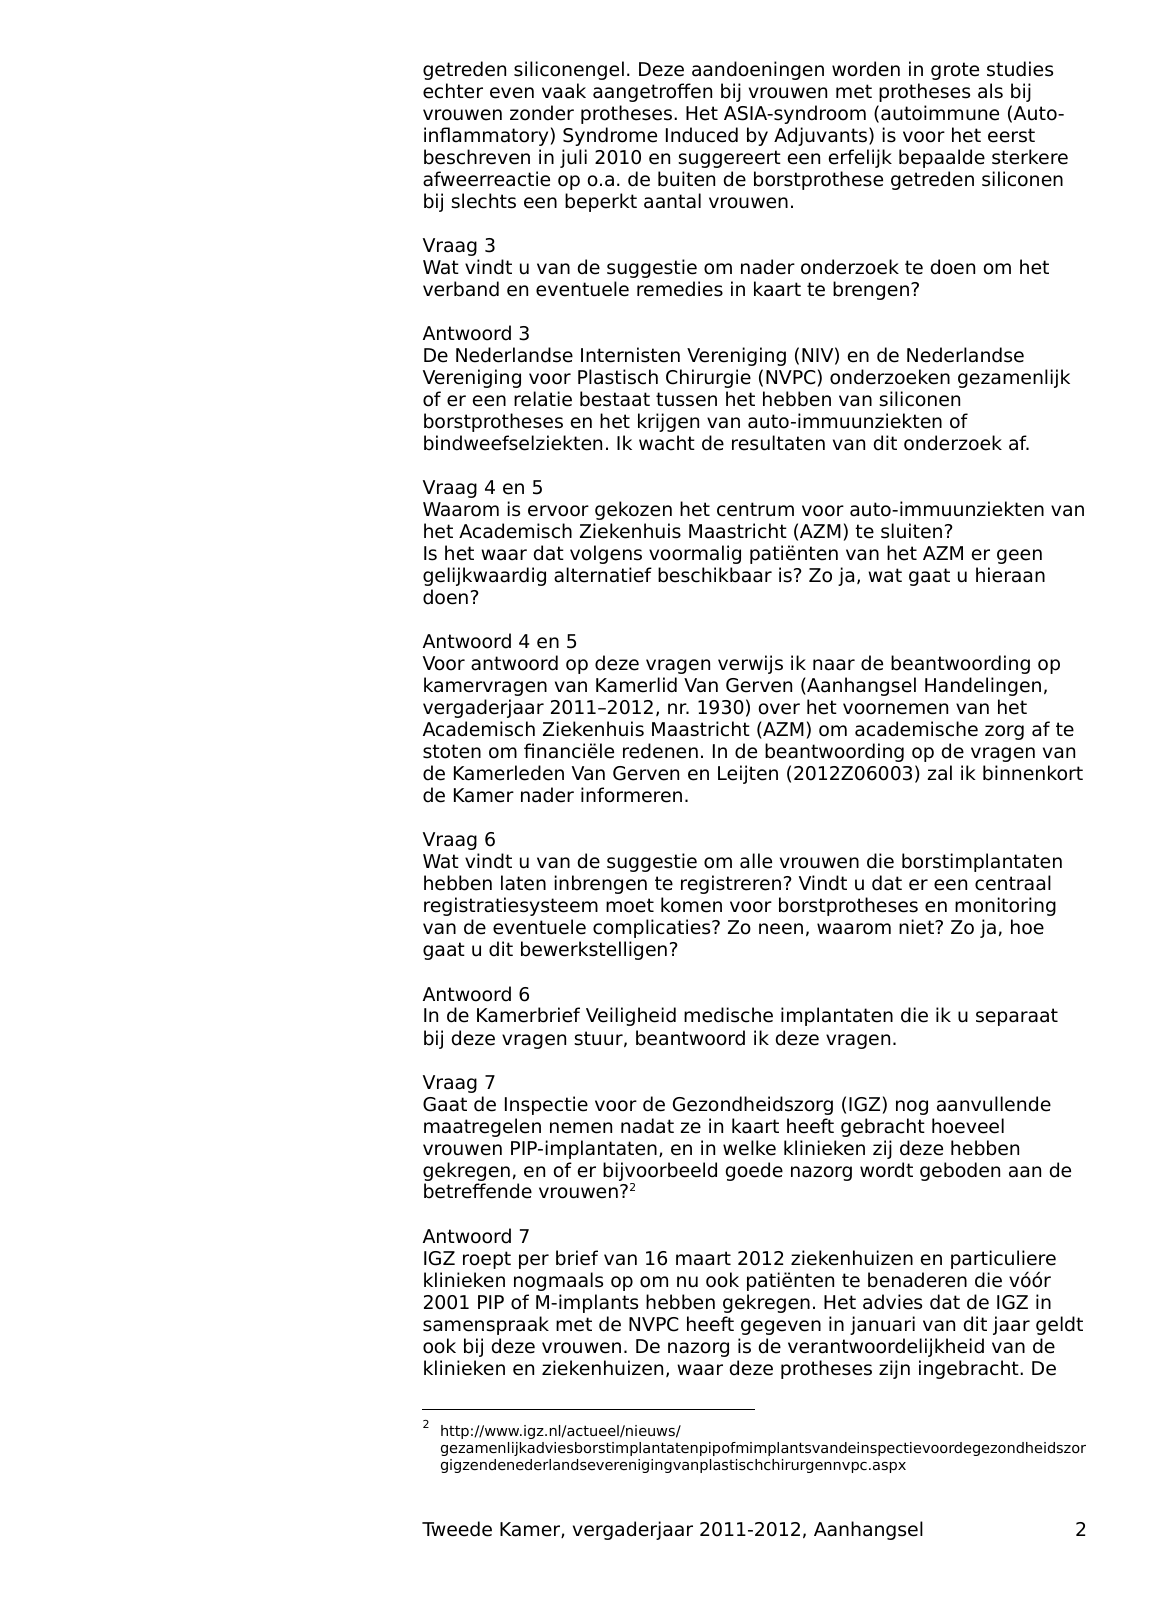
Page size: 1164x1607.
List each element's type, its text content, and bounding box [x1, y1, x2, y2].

text getreden siliconengel. Deze aandoeningen worden in grote studies echter even vaak aangetroffen bij vrouwen met protheses als bij vrouwen zonder protheses. Het ASIA-syndroom (autoimmune (Auto-inflammatory) Syndrome Induced by Adjuvants) is voor het eerst beschreven in juli 2010 en suggereert een erfelijk bepaalde sterkere afweerreactie op o.a. de buiten de borstprothese getreden siliconen bij slechts een beperkt aantal vrouwen. [422, 59, 1087, 213]
text De Nederlandse Internisten Vereniging (NIV) en de Nederlandse Vereniging voor Plastisch Chirurgie (NVPC) onderzoeken gezamenlijk of er een relatie bestaat tussen het hebben van siliconen borstprotheses en het krijgen van auto-immuunziekten of bindweefselziekten. Ik wacht de resultaten van dit onderzoek af. [422, 345, 1087, 455]
text IGZ roept per brief van 16 maart 2012 ziekenhuizen en particuliere klinieken nogmaals op om nu ook patiënten te benaderen die vóór 2001 PIP of M-implants hebben gekregen. Het advies dat de IGZ in samenspraak met de NVPC heeft gegeven in januari van dit jaar geldt ook bij deze vrouwen. De nazorg is de verantwoordelijkheid van de klinieken en ziekenhuizen, waar deze protheses zijn ingebracht. De [422, 1248, 1087, 1379]
text Antwoord 3 [422, 323, 1087, 345]
text Waarom is ervoor gekozen het centrum voor auto-immuunziekten van het Academisch Ziekenhuis Maastricht (AZM) te sluiten? [422, 499, 1087, 543]
text Gaat de Inspectie voor de Gezondheidszorg (IGZ) nog aanvullende maatregelen nemen nadat ze in kaart heeft gebracht hoeveel vrouwen PIP-implantaten, en in welke klinieken zij deze hebben gekregen, en of er bijvoorbeeld goede nazorg wordt geboden aan de betreffende vrouwen? [422, 1093, 1087, 1203]
text Wat vindt u van de suggestie om alle vrouwen die borstimplantaten hebben laten inbrengen te registreren? Vindt u dat er een centraal registratiesysteem moet komen voor borstprotheses en monitoring van de eventuele complicaties? Zo neen, waarom niet? Zo ja, hoe gaat u dit bewerkstelligen? [422, 851, 1087, 961]
text Vraag 4 en 5 [422, 477, 1087, 499]
text Voor antwoord op deze vragen verwijs ik naar de beantwoording op kamervragen van Kamerlid Van Gerven (Aanhangsel Handelingen, vergaderjaar 2011–2012, nr. 1930) over het voornemen van het Academisch Ziekenhuis Maastricht (AZM) om academische zorg af te stoten om financiële redenen. In de beantwoording op de vragen van de Kamerleden Van Gerven en Leijten (2012Z06003) zal ik binnenkort de Kamer nader informeren. [422, 653, 1087, 807]
text Antwoord 7 [422, 1226, 1087, 1248]
text http://www.igz.nl/actueel/nieuws/gezamenlijkadviesborstimplantatenpipofmimplantsvandeinspectievoordegezondheidszorgigzendenederlandseverenigingvanplastischchirurgennvpc.aspx [422, 1418, 1087, 1474]
text Vraag 7 [422, 1072, 1087, 1093]
text Vraag 3 [422, 235, 1087, 257]
text Is het waar dat volgens voormalig patiënten van het AZM er geen gelijkwaardig alternatief beschikbaar is? Zo ja, wat gaat u hieraan doen? [422, 543, 1087, 609]
text Vraag 6 [422, 829, 1087, 851]
text Antwoord 4 en 5 [422, 631, 1087, 653]
text Wat vindt u van de suggestie om nader onderzoek te doen om het verband en eventuele remedies in kaart te brengen? [422, 257, 1087, 301]
text In de Kamerbrief Veiligheid medische implantaten die ik u separaat bij deze vragen stuur, beantwoord ik deze vragen. [422, 1005, 1087, 1049]
text Antwoord 6 [422, 983, 1087, 1005]
